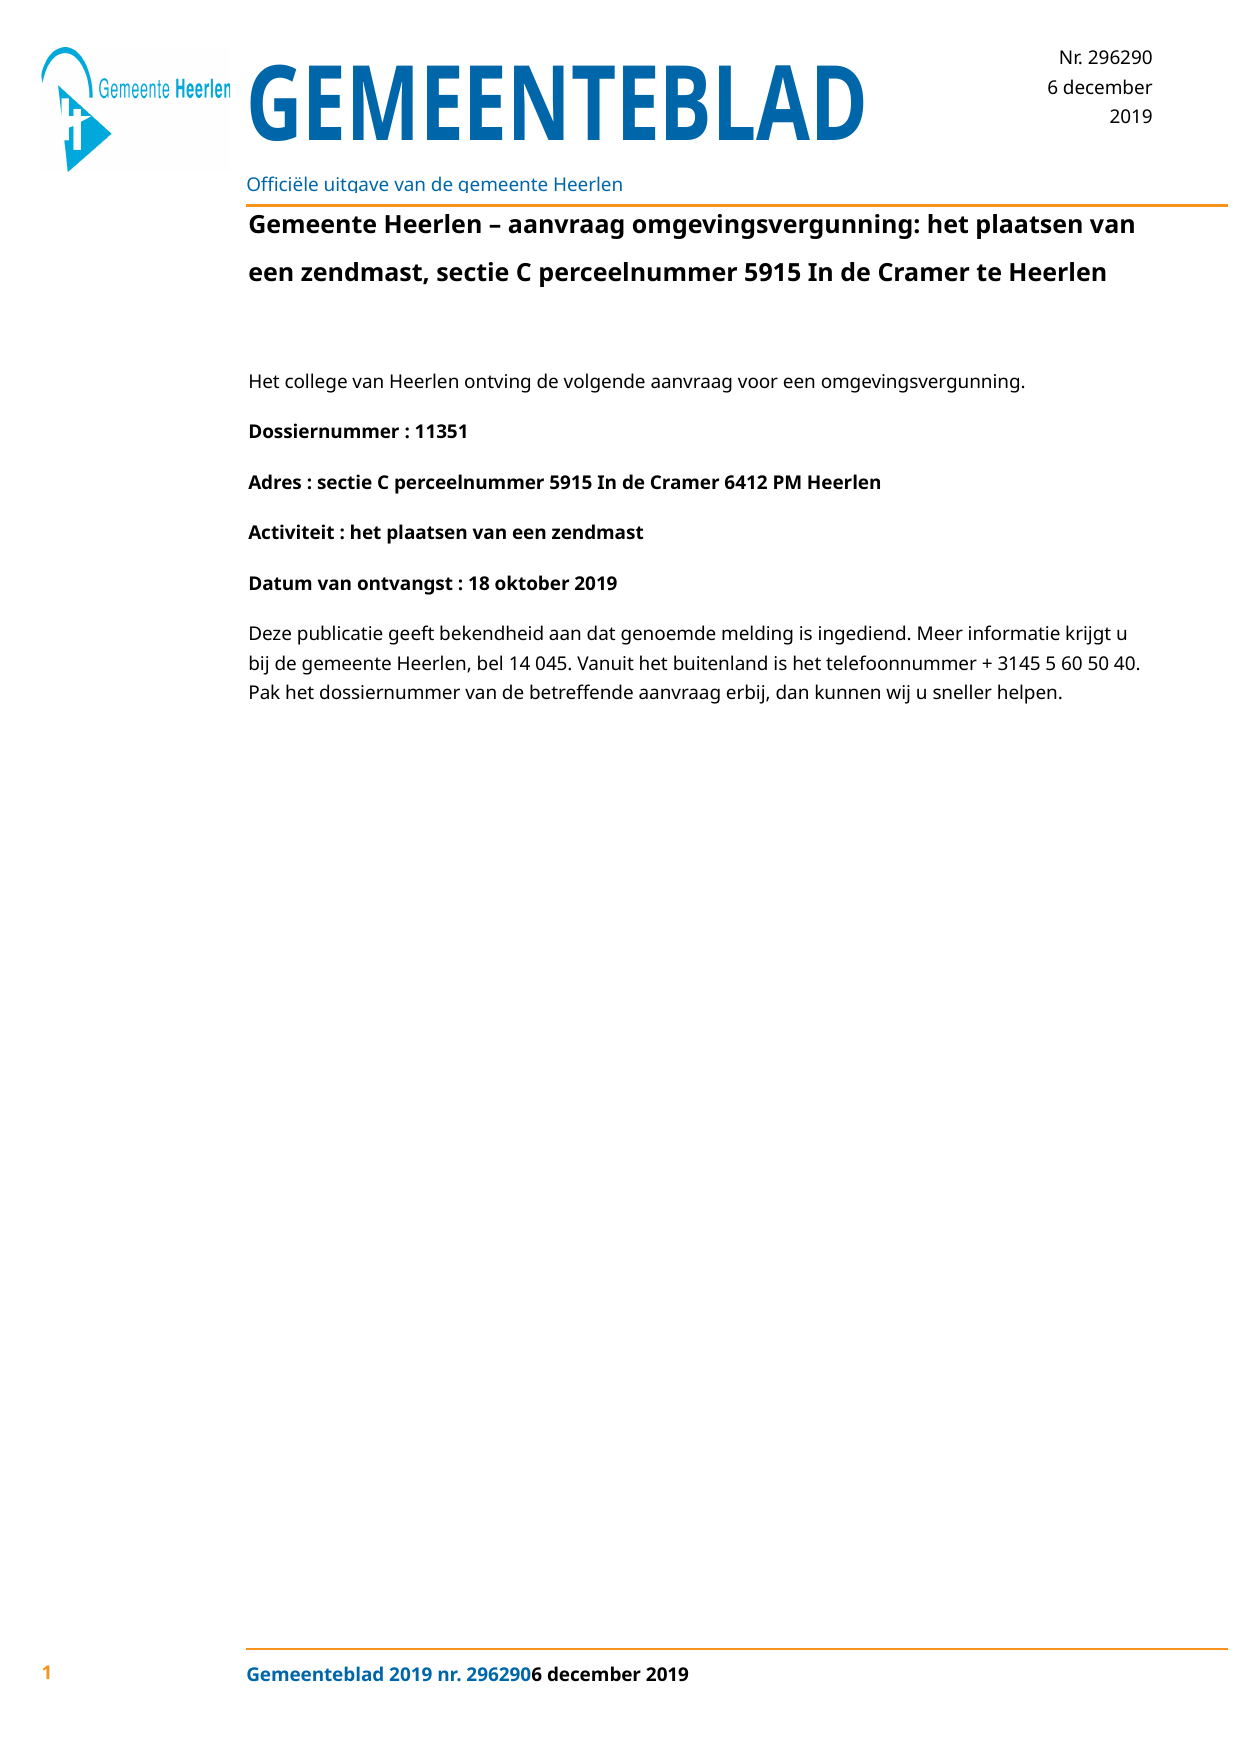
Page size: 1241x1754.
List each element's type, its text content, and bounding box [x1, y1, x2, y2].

text Activiteit : het plaatsen van een zendmast [248, 519, 1152, 545]
picture [41, 47, 59, 70]
text Dossiernummer : 11351 [248, 419, 1152, 444]
text Adres : sectie C perceelnummer 5915 In de Cramer 6412 PM Heerlen [248, 469, 1152, 495]
text Het college van Heerlen ontving de volgende aanvraag voor een omgevingsvergunning. [248, 368, 1152, 394]
picture [41, 47, 231, 172]
text Gemeente Heerlen – aanvraag omgevingsvergunning: het plaatsen van een zendmast, sectie C perceelnummer 5915 In de Cramer te Heerlen [248, 207, 1152, 288]
text Datum van ontvangst : 18 oktober 2019 [248, 570, 1152, 596]
text Deze publicatie geeft bekendheid aan dat genoemde melding is ingediend. Meer informatie krijgt u bij de gemeente Heerlen, bel 14 045. Vanuit het buitenland is het telefoonnummer + 3145 5 60 50 40. Pak het dossiernummer van de betreffende aanvraag erbij, dan kunnen wij u sneller helpen. [248, 620, 1152, 705]
